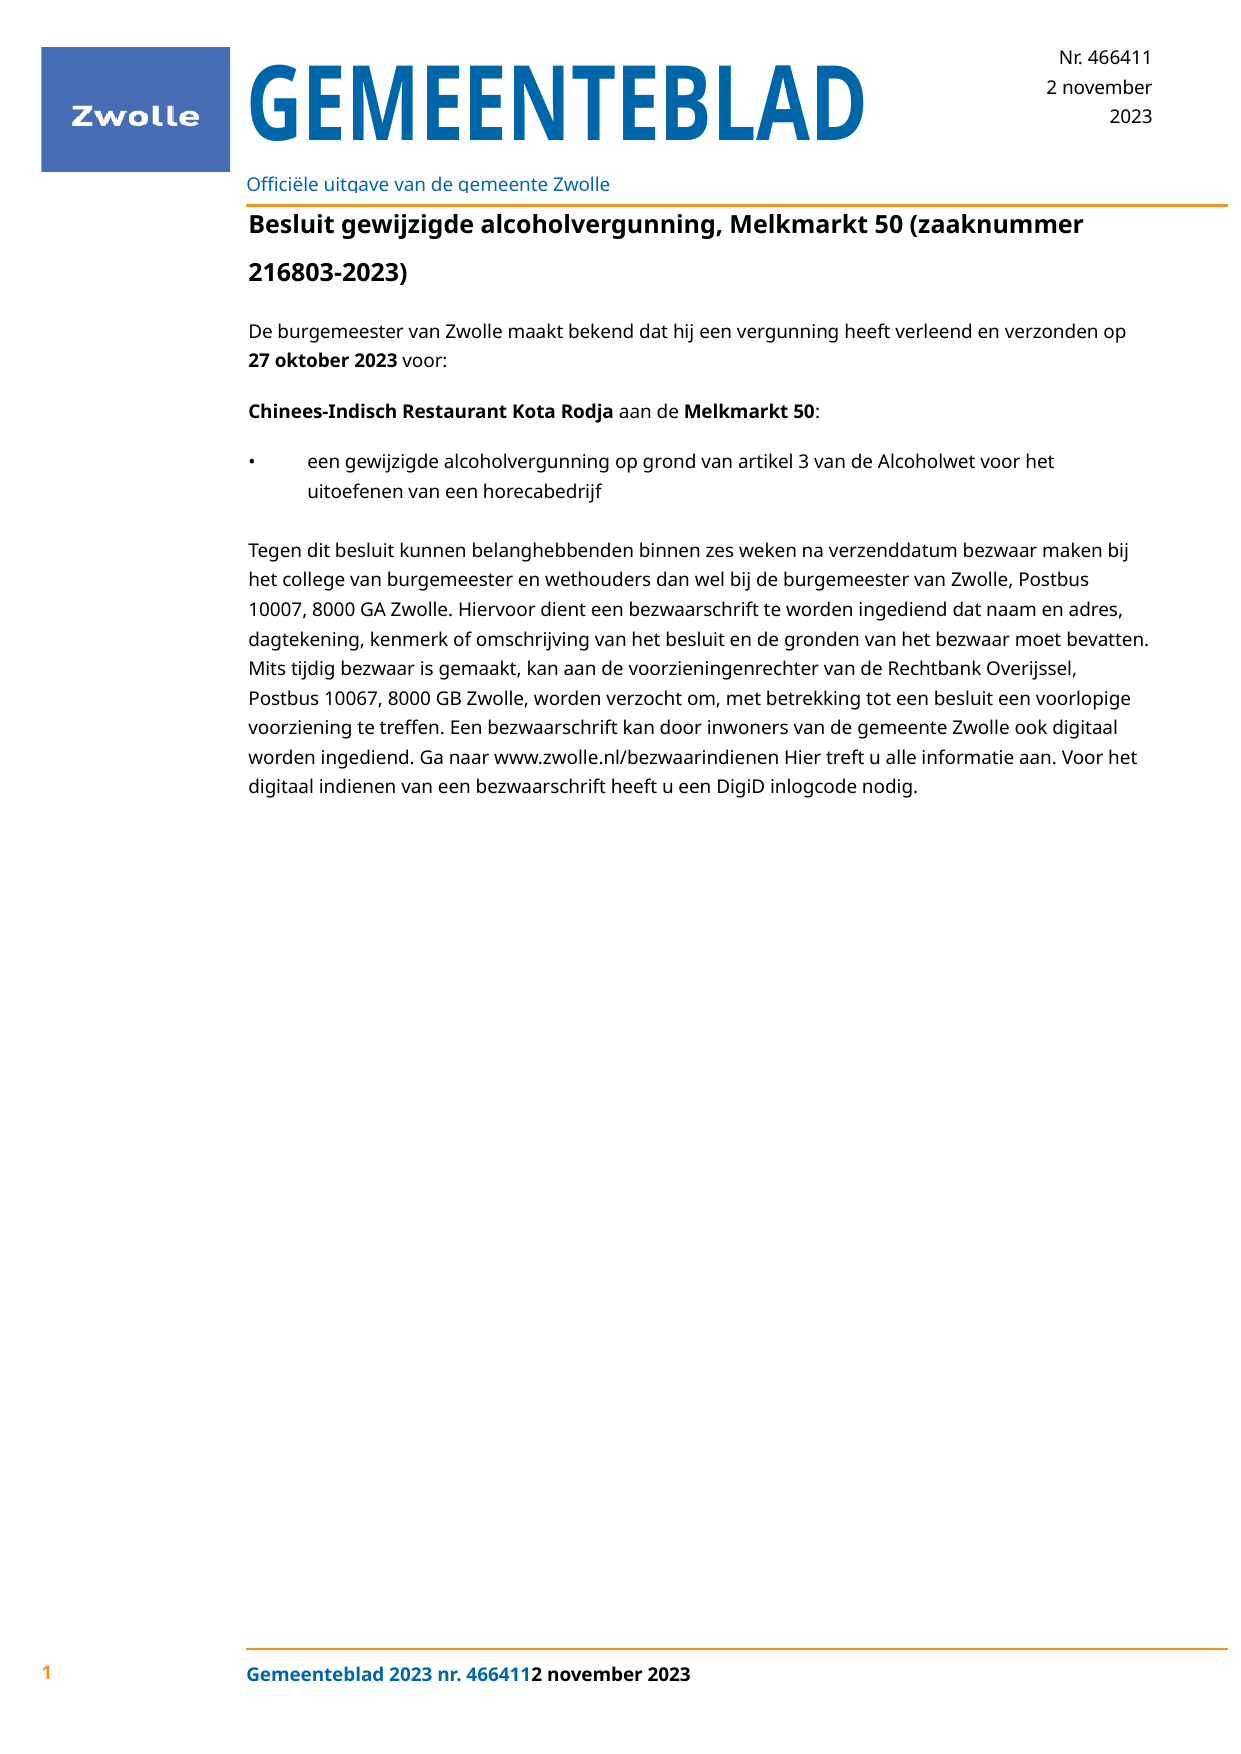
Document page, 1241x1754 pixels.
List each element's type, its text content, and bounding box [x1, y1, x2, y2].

text Chinees-Indisch Restaurant Kota Rodja aan de Melkmarkt 50: [248, 398, 1152, 424]
list een gewijzigde alcoholvergunning op grond van artikel 3 van de Alcoholwet voor het uitoefenen van een horecabedrijf [248, 448, 1152, 504]
text Tegen dit besluit kunnen belanghebbenden binnen zes weken na verzenddatum bezwaar maken bij het college van burgemeester en wethouders dan wel bij de burgemeester van Zwolle, Postbus 10007, 8000 GA Zwolle. Hiervoor dient een bezwaarschrift te worden ingediend dat naam en adres, dagtekening, kenmerk of omschrijving van het besluit en de gronden van het bezwaar moet bevatten. Mits tijdig bezwaar is gemaakt, kan aan de voorzieningenrechter van de Rechtbank Overijssel, Postbus 10067, 8000 GB Zwolle, worden verzocht om, met betrekking tot een besluit een voorlopige voorziening te treffen. Een bezwaarschrift kan door inwoners van de gemeente Zwolle ook digitaal worden ingediend. Ga naar www.zwolle.nl/bezwaarindienen Hier treft u alle informatie aan. Voor het digitaal indienen van een bezwaarschrift heeft u een DigiD inlogcode nodig. [248, 537, 1152, 799]
text De burgemeester van Zwolle maakt bekend dat hij een vergunning heeft verleend en verzonden op 27 oktober 2023 voor: [248, 318, 1152, 373]
text Besluit gewijzigde alcoholvergunning, Melkmarkt 50 (zaaknummer 216803-2023) [248, 207, 1152, 288]
picture [41, 47, 231, 172]
